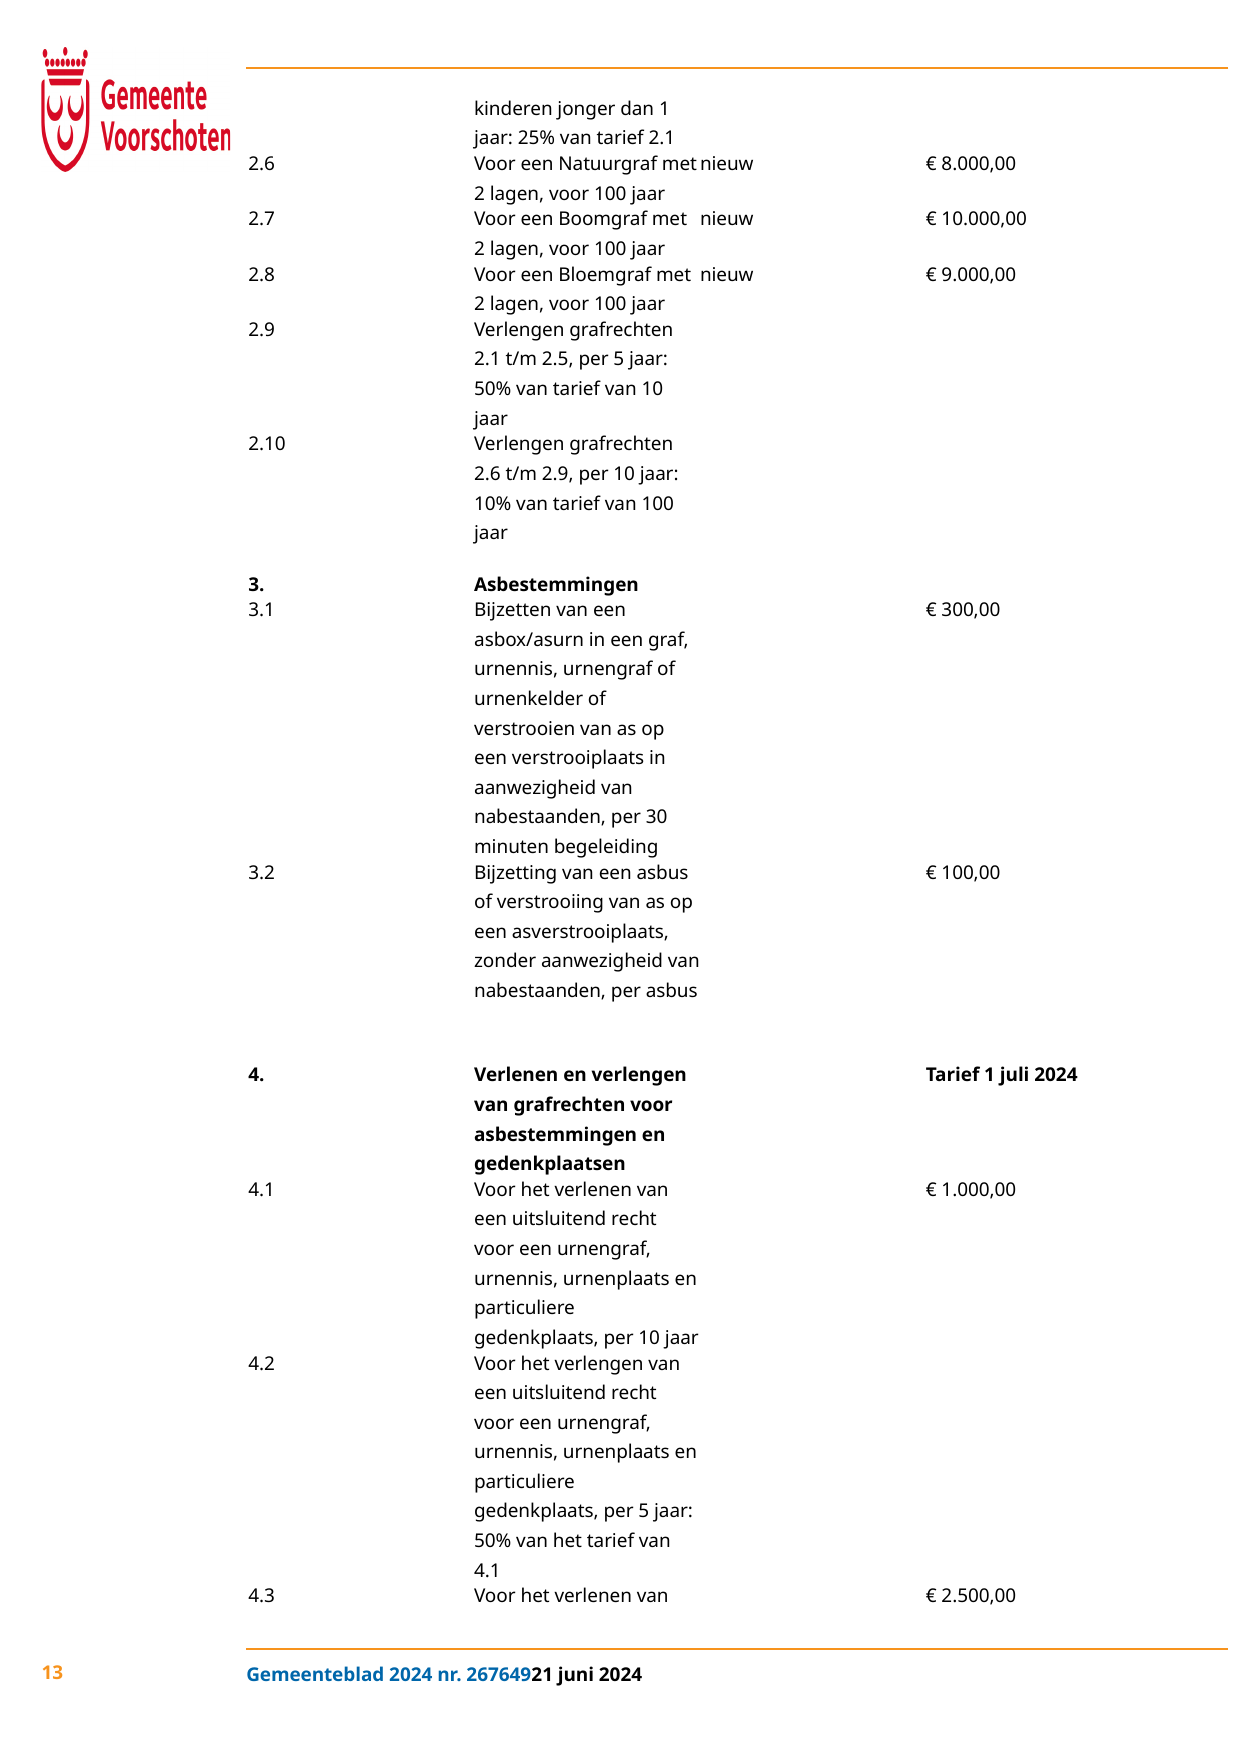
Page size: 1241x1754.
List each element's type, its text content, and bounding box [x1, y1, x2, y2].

table_cell [926, 1350, 1152, 1582]
table_header 4. [248, 1062, 474, 1176]
table_cell [474, 545, 700, 571]
table_cell 2.8 [248, 261, 474, 316]
table_cell € 8.000,00 [926, 150, 1152, 205]
table_cell [248, 95, 474, 150]
table_cell 3.1 [248, 596, 474, 859]
table_cell [248, 545, 474, 571]
table_cell [700, 1350, 926, 1582]
table_header [700, 1062, 926, 1176]
table_cell Voor het verlenen van [474, 1583, 700, 1608]
table_cell nieuw [700, 150, 926, 205]
table_cell nieuw [700, 205, 926, 261]
table_cell 2.6 [248, 150, 474, 205]
picture [41, 47, 231, 172]
table_cell [700, 571, 926, 596]
table_cell Voor het verlengen van een uitsluitend recht voor een urnengraf, urnennis, urnenplaats en particuliere gedenkplaats, per 5 jaar: 50% van het tarief van 4.1 [474, 1350, 700, 1582]
table_cell € 1.000,00 [926, 1176, 1152, 1350]
table_cell [700, 859, 926, 1003]
table_cell 4.3 [248, 1583, 474, 1608]
table_cell [248, 1003, 474, 1029]
table_cell kinderen jonger dan 1 jaar: 25% van tarief 2.1 [474, 95, 700, 150]
table_cell € 2.500,00 [926, 1583, 1152, 1608]
table_cell [700, 95, 926, 150]
table_cell Bijzetting van een asbus of verstrooiing van as op een asverstrooiplaats, zonder aanwezigheid van nabestaanden, per asbus [474, 859, 700, 1003]
table_cell [926, 1003, 1152, 1029]
table_cell [926, 316, 1152, 431]
table_cell 2.9 [248, 316, 474, 431]
table_cell Verlengen grafrechten 2.1 t/m 2.5, per 5 jaar: 50% van tarief van 10 jaar [474, 316, 700, 431]
table_header Tarief 1 juli 2024 [926, 1062, 1152, 1176]
table_cell [700, 1003, 926, 1029]
table_cell € 100,00 [926, 859, 1152, 1003]
table_cell [700, 545, 926, 571]
table_cell 3. [248, 571, 474, 596]
table_cell € 300,00 [926, 596, 1152, 859]
table_cell Voor een Bloemgraf met 2 lagen, voor 100 jaar [474, 261, 700, 316]
table_cell [926, 431, 1152, 545]
table_cell [700, 1176, 926, 1350]
table_cell [700, 596, 926, 859]
table_cell [700, 316, 926, 431]
table_cell [926, 545, 1152, 571]
table_cell 2.7 [248, 205, 474, 261]
table_cell [474, 1003, 700, 1029]
table_cell € 10.000,00 [926, 205, 1152, 261]
table_cell Verlengen grafrechten 2.6 t/m 2.9, per 10 jaar: 10% van tarief van 100 jaar [474, 431, 700, 545]
table_cell Voor een Boomgraf met 2 lagen, voor 100 jaar [474, 205, 700, 261]
table_cell Voor een Natuurgraf met 2 lagen, voor 100 jaar [474, 150, 700, 205]
table_cell 4.2 [248, 1350, 474, 1582]
table_cell [926, 571, 1152, 596]
table_cell 2.10 [248, 431, 474, 545]
table_cell [700, 1583, 926, 1608]
table_cell 3.2 [248, 859, 474, 1003]
table_cell nieuw [700, 261, 926, 316]
table_cell [926, 95, 1152, 150]
table_cell € 9.000,00 [926, 261, 1152, 316]
table_cell Bijzetten van een asbox/asurn in een graf, urnennis, urnengraf of urnenkelder of verstrooien van as op een verstrooiplaats in aanwezigheid van nabestaanden, per 30 minuten begeleiding [474, 596, 700, 859]
table_header Verlenen en verlengen van grafrechten voor asbestemmingen en gedenkplaatsen [474, 1062, 700, 1176]
table_cell 4.1 [248, 1176, 474, 1350]
table_cell Asbestemmingen [474, 571, 700, 596]
table_cell [700, 431, 926, 545]
table_cell Voor het verlenen van een uitsluitend recht voor een urnengraf, urnennis, urnenplaats en particuliere gedenkplaats, per 10 jaar [474, 1176, 700, 1350]
